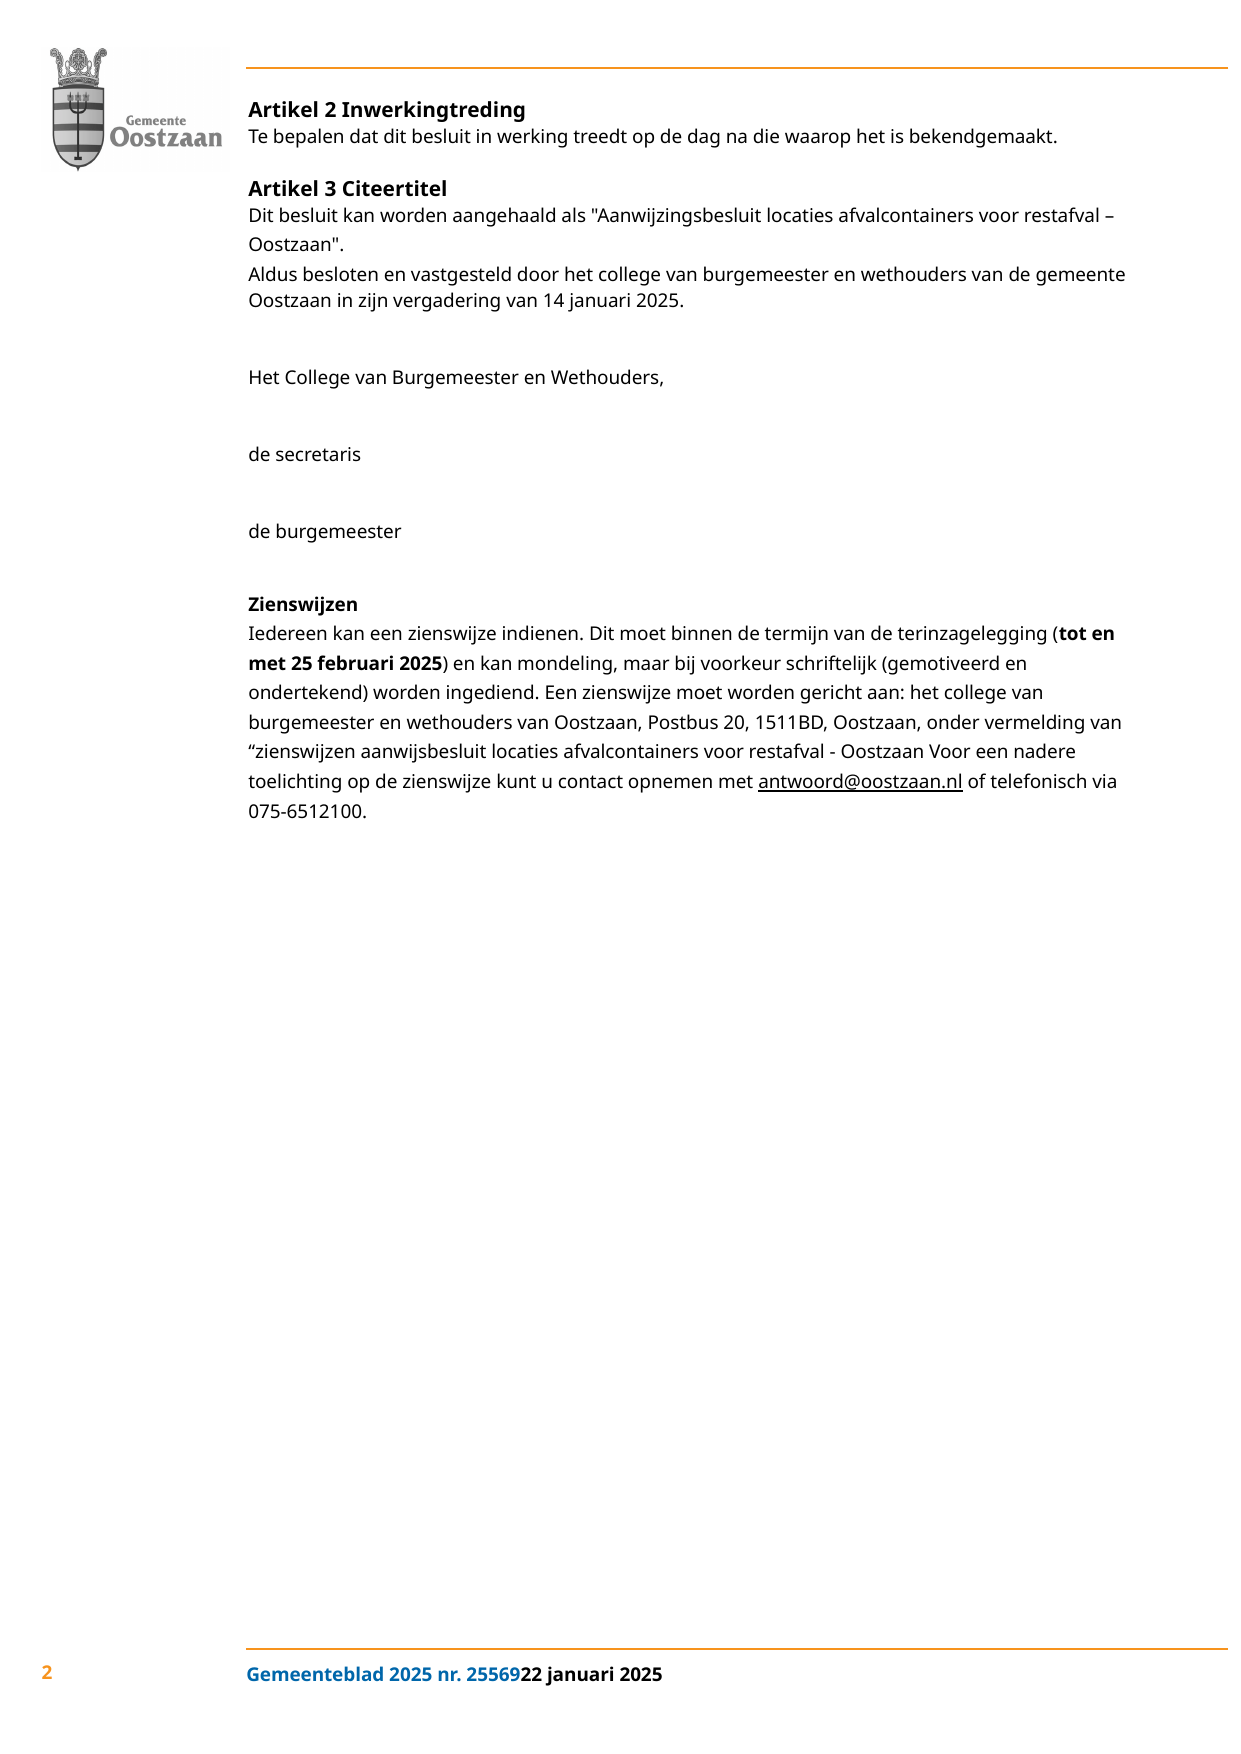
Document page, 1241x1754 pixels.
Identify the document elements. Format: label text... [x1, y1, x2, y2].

text Artikel 3 Citeertitel [248, 174, 1152, 202]
text Iedereen kan een zienswijze indienen. Dit moet binnen de termijn van de terinzagelegging (tot en met 25 februari 2025) en kan mondeling, maar bij voorkeur schriftelijk (gemotiveerd en ondertekend) worden ingediend. Een zienswijze moet worden gericht aan: het college van burgemeester en wethouders van Oostzaan, Postbus 20, 1511BD, Oostzaan, onder vermelding van “zienswijzen aanwijsbesluit locaties afvalcontainers voor restafval - Oostzaan Voor een nadere toelichting op de zienswijze kunt u contact opnemen met antwoord@oostzaan.nl of telefonisch via 075-6512100. [248, 620, 1152, 824]
picture [41, 47, 231, 172]
text de burgemeester [248, 518, 1152, 544]
text de secretaris [248, 441, 1152, 467]
text Het College van Burgemeester en Wethouders, [248, 364, 1152, 390]
text Artikel 2 Inwerkingtreding [248, 95, 1152, 123]
text Dit besluit kan worden aangehaald als "Aanwijzingsbesluit locaties afvalcontainers voor restafval – Oostzaan". [248, 202, 1152, 257]
text Zienswijzen [248, 591, 1152, 617]
text Te bepalen dat dit besluit in werking treedt op de dag na die waarop het is bekendgemaakt. [248, 123, 1152, 149]
text Aldus besloten en vastgesteld door het college van burgemeester en wethouders van de gemeente Oostzaan in zijn vergadering van 14 januari 2025. [248, 261, 1152, 313]
